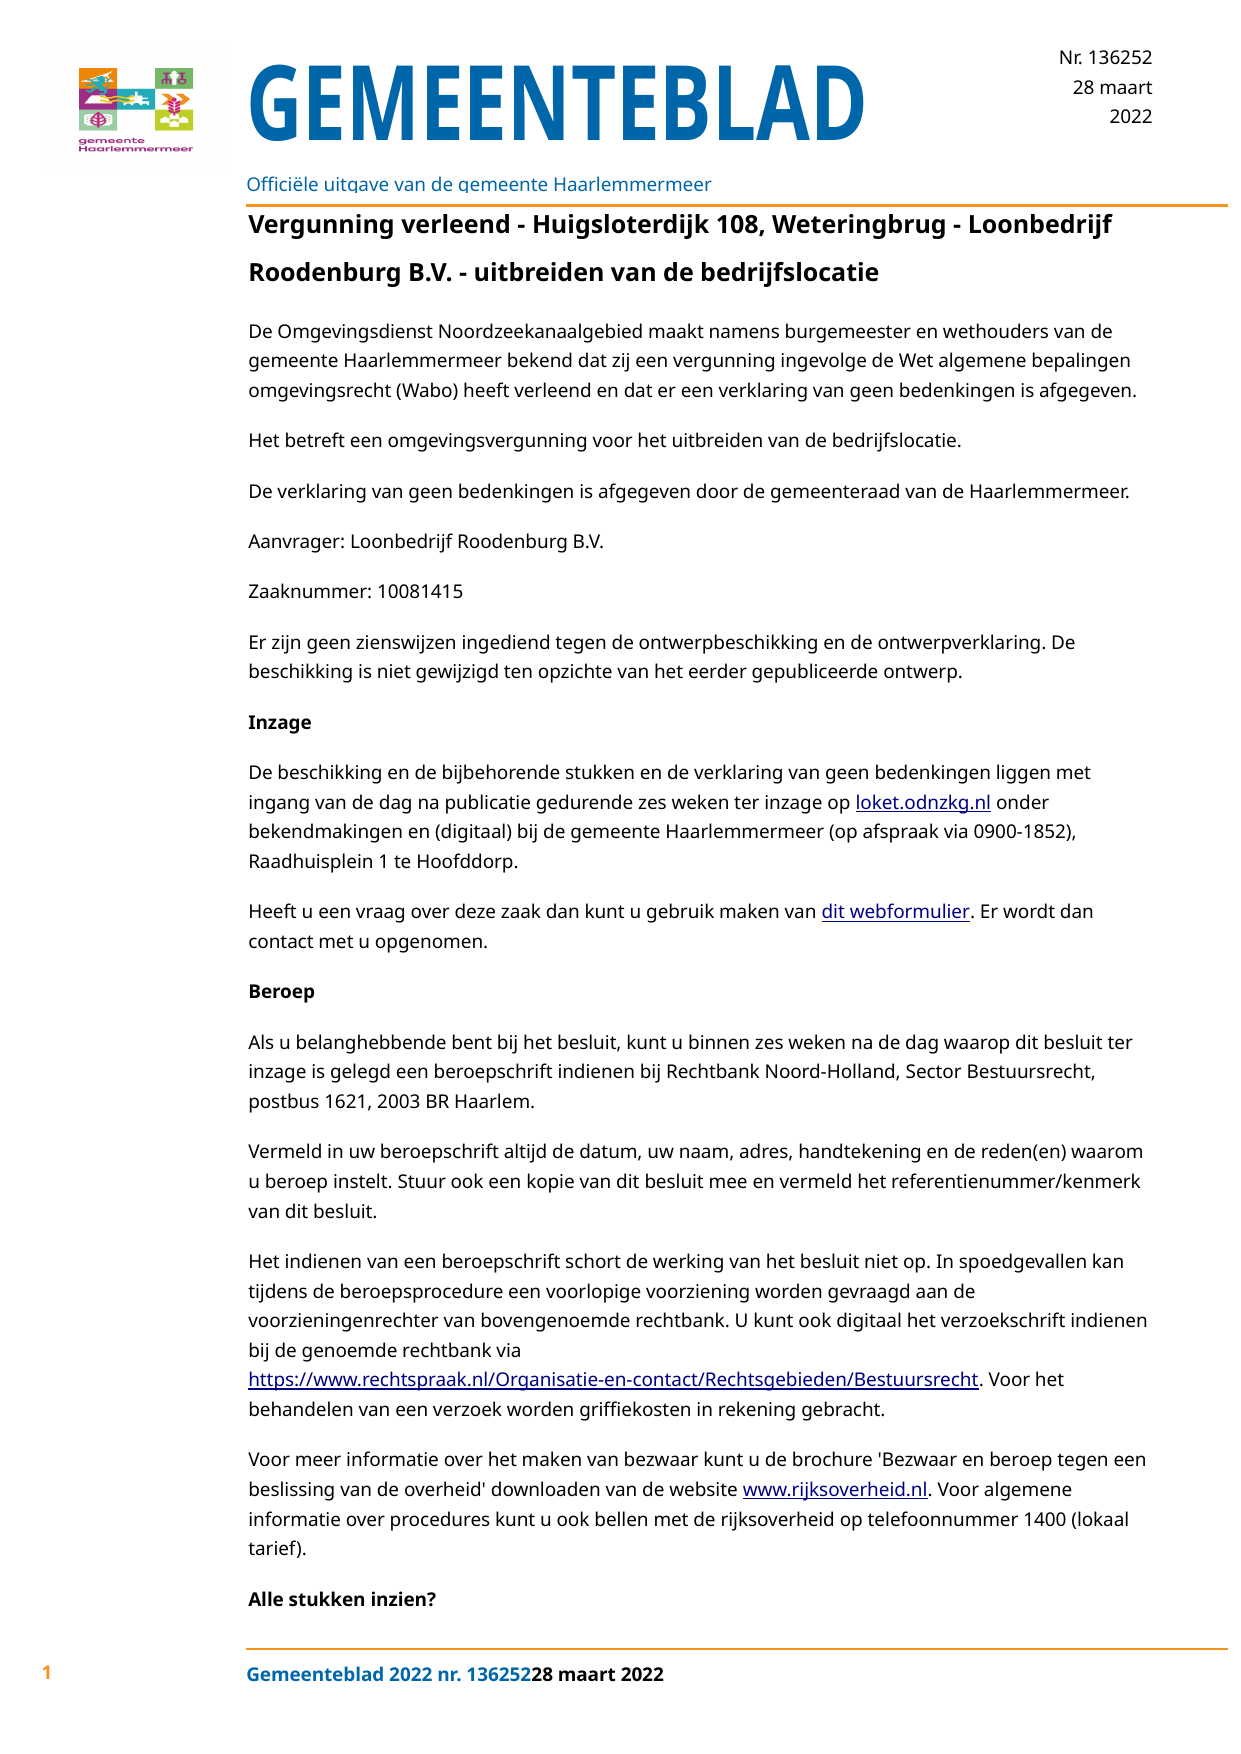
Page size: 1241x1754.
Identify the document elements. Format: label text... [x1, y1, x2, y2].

text Heeft u een vraag over deze zaak dan kunt u gebruik maken van dit webformulier. Er wordt dan contact met u opgenomen. [248, 899, 1152, 954]
text De beschikking en de bijbehorende stukken en de verklaring van geen bedenkingen liggen met ingang van de dag na publicatie gedurende zes weken ter inzage op loket.odnzkg.nl onder bekendmakingen en (digitaal) bij de gemeente Haarlemmermeer (op afspraak via 0900-1852), Raadhuisplein 1 te Hoofddorp. [248, 759, 1152, 874]
text Het betreft een omgevingsvergunning voor het uitbreiden van de bedrijfslocatie. [248, 427, 1152, 453]
text De verklaring van geen bedenkingen is afgegeven door de gemeenteraad van de Haarlemmermeer. [248, 478, 1152, 504]
text Vermeld in uw beroepschrift altijd de datum, uw naam, adres, handtekening en de reden(en) waarom u beroep instelt. Stuur ook een kopie van dit besluit mee en vermeld het referentienummer/kenmerk van dit besluit. [248, 1139, 1152, 1224]
text Beroep [248, 979, 1152, 1004]
text Het indienen van een beroepschrift schort de werking van het besluit niet op. In spoedgevallen kan tijdens de beroepsprocedure een voorlopige voorziening worden gevraagd aan de voorzieningenrechter van bovengenoemde rechtbank. U kunt ook digitaal het verzoekschrift indienen bij de genoemde rechtbank via https://www.rechtspraak.nl/Organisatie-en-contact/Rechtsgebieden/Bestuursrecht. Voor het behandelen van een verzoek worden griffiekosten in rekening gebracht. [248, 1248, 1152, 1422]
text Inzage [248, 709, 1152, 735]
text Voor meer informatie over het maken van bezwaar kunt u de brochure 'Bezwaar en beroep tegen een beslissing van de overheid' downloaden van de website www.rijksoverheid.nl. Voor algemene informatie over procedures kunt u ook bellen met de rijksoverheid op telefoonnummer 1400 (lokaal tarief). [248, 1447, 1152, 1561]
text Aanvrager: Loonbedrijf Roodenburg B.V. [248, 528, 1152, 554]
text Er zijn geen zienswijzen ingediend tegen de ontwerpbeschikking en de ontwerpverklaring. De beschikking is niet gewijzigd ten opzichte van het eerder gepubliceerde ontwerp. [248, 629, 1152, 684]
picture [41, 47, 231, 172]
text De Omgevingsdienst Noordzeekanaalgebied maakt namens burgemeester en wethouders van de gemeente Haarlemmermeer bekend dat zij een vergunning ingevolge de Wet algemene bepalingen omgevingsrecht (Wabo) heeft verleend en dat er een verklaring van geen bedenkingen is afgegeven. [248, 318, 1152, 403]
text Als u belanghebbende bent bij het besluit, kunt u binnen zes weken na de dag waarop dit besluit ter inzage is gelegd een beroepschrift indienen bij Rechtbank Noord-Holland, Sector Bestuursrecht, postbus 1621, 2003 BR Haarlem. [248, 1029, 1152, 1114]
text Zaaknummer: 10081415 [248, 579, 1152, 604]
text Alle stukken inzien? [248, 1586, 1152, 1612]
text Vergunning verleend - Huigsloterdijk 108, Weteringbrug - Loonbedrijf Roodenburg B.V. - uitbreiden van de bedrijfslocatie [248, 207, 1152, 288]
